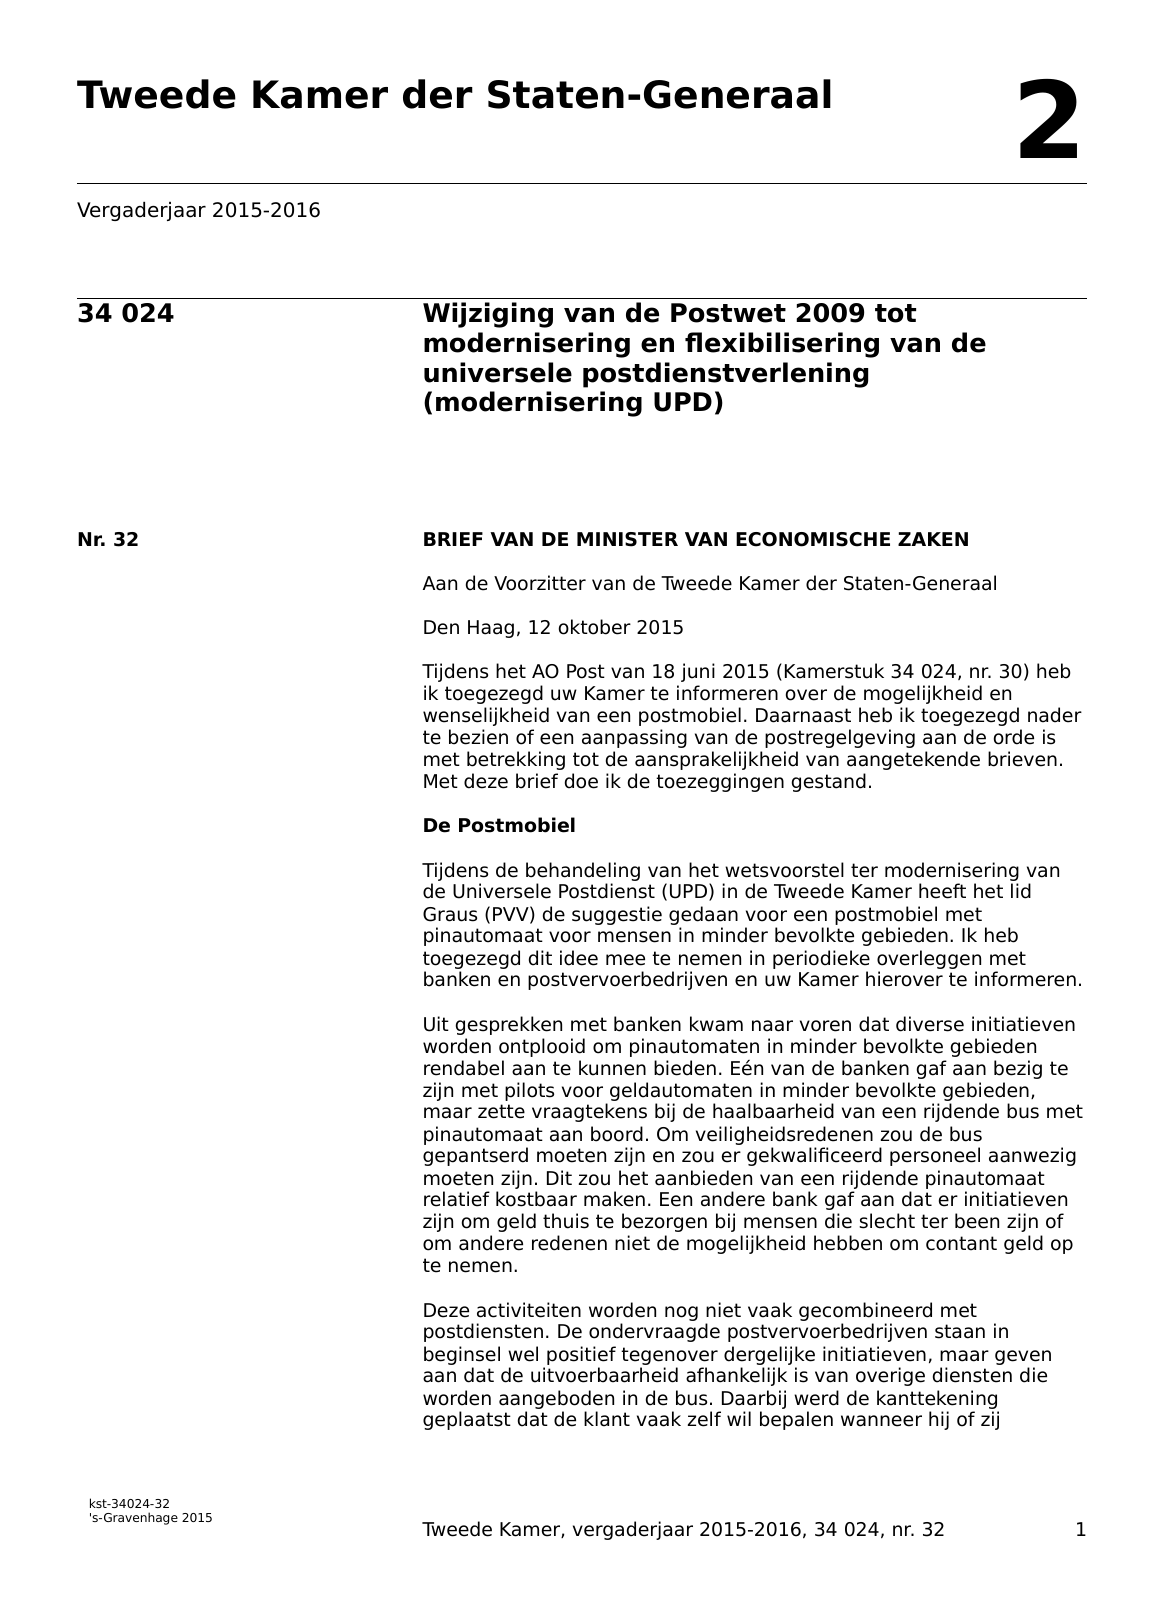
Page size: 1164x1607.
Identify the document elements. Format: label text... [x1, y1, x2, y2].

text Uit gesprekken met banken kwam naar voren dat diverse initiatieven worden ontplooid om pinautomaten in minder bevolkte gebieden rendabel aan te kunnen bieden. Eén van de banken gaf aan bezig te zijn met pilots voor geldautomaten in minder bevolkte gebieden, maar zette vraagtekens bij de haalbaarheid van een rijdende bus met pinautomaat aan boord. Om veiligheidsredenen zou de bus gepantserd moeten zijn en zou er gekwalificeerd personeel aanwezig moeten zijn. Dit zou het aanbieden van een rijdende pinautomaat relatief kostbaar maken. Een andere bank gaf aan dat er initiatieven zijn om geld thuis te bezorgen bij mensen die slecht ter been zijn of om andere redenen niet de mogelijkheid hebben om contant geld op te nemen. [422, 1013, 1087, 1277]
text kst-34024-32 [88, 1497, 323, 1511]
table_header Tweede Kamer der Staten-Generaal [77, 59, 886, 183]
table_header 2 [886, 59, 1087, 183]
text 's-Gravenhage 2015 [88, 1511, 323, 1525]
subtitle Nr. 32 BRIEF VAN DE MINISTER VAN ECONOMISCHE ZAKEN [77, 529, 1087, 551]
subtitle De Postmobiel [422, 815, 1087, 837]
subtitle 34 024 Wijziging van de Postwet 2009 tot modernisering en flexibilisering van de universele postdienstverlening (modernisering UPD) [77, 299, 1087, 418]
text Tijdens de behandeling van het wetsvoorstel ter modernisering van de Universele Postdienst (UPD) in de Tweede Kamer heeft het lid Graus (PVV) de suggestie gedaan voor een postmobiel met pinautomaat voor mensen in minder bevolkte gebieden. Ik heb toegezegd dit idee mee te nemen in periodieke overleggen met banken en postvervoerbedrijven en uw Kamer hierover te informeren. [422, 859, 1087, 991]
text Aan de Voorzitter van de Tweede Kamer der Staten-Generaal [422, 573, 1087, 595]
text Deze activiteiten worden nog niet vaak gecombineerd met postdiensten. De ondervraagde postvervoerbedrijven staan in beginsel wel positief tegenover dergelijke initiatieven, maar geven aan dat de uitvoerbaarheid afhankelijk is van overige diensten die worden aangeboden in de bus. Daarbij werd de kanttekening geplaatst dat de klant vaak zelf wil bepalen wanneer hij of zij [422, 1299, 1087, 1431]
text Tijdens het AO Post van 18 juni 2015 (Kamerstuk 34 024, nr. 30) heb ik toegezegd uw Kamer te informeren over de mogelijkheid en wenselijkheid van een postmobiel. Daarnaast heb ik toegezegd nader te bezien of een aanpassing van de postregelgeving aan de orde is met betrekking tot de aansprakelijkheid van aangetekende brieven. Met deze brief doe ik de toezeggingen gestand. [422, 661, 1087, 793]
text Den Haag, 12 oktober 2015 [422, 617, 1087, 639]
table_cell Vergaderjaar 2015-2016 [77, 184, 1087, 298]
